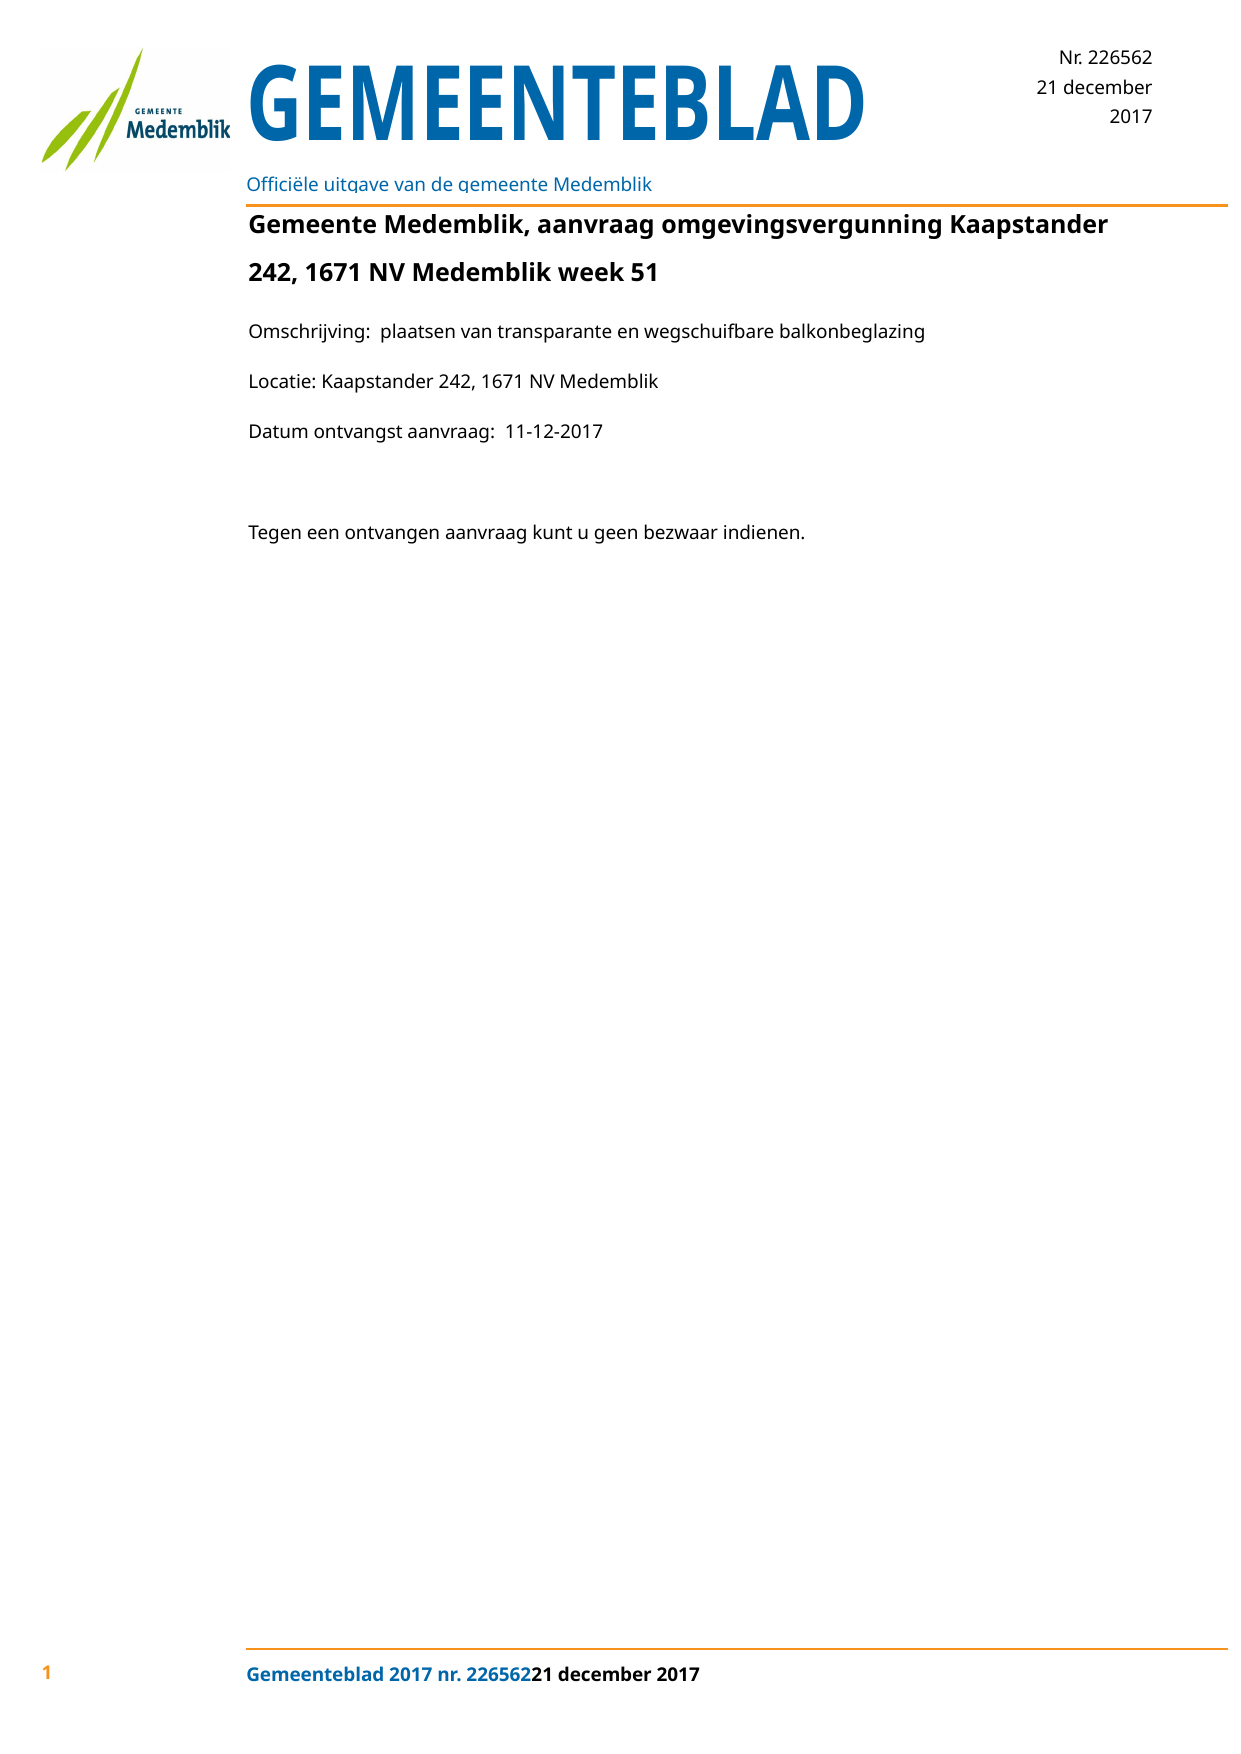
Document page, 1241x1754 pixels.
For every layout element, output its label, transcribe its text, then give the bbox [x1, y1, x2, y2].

text Tegen een ontvangen aanvraag kunt u geen bezwaar indienen. [248, 519, 1152, 545]
picture [41, 47, 231, 172]
text Omschrijving: plaatsen van transparante en wegschuifbare balkonbeglazing [248, 318, 1152, 344]
text Gemeente Medemblik, aanvraag omgevingsvergunning Kaapstander 242, 1671 NV Medemblik week 51 [248, 207, 1152, 288]
text Locatie: Kaapstander 242, 1671 NV Medemblik [248, 368, 1152, 394]
text Datum ontvangst aanvraag: 11-12-2017 [248, 419, 1152, 444]
